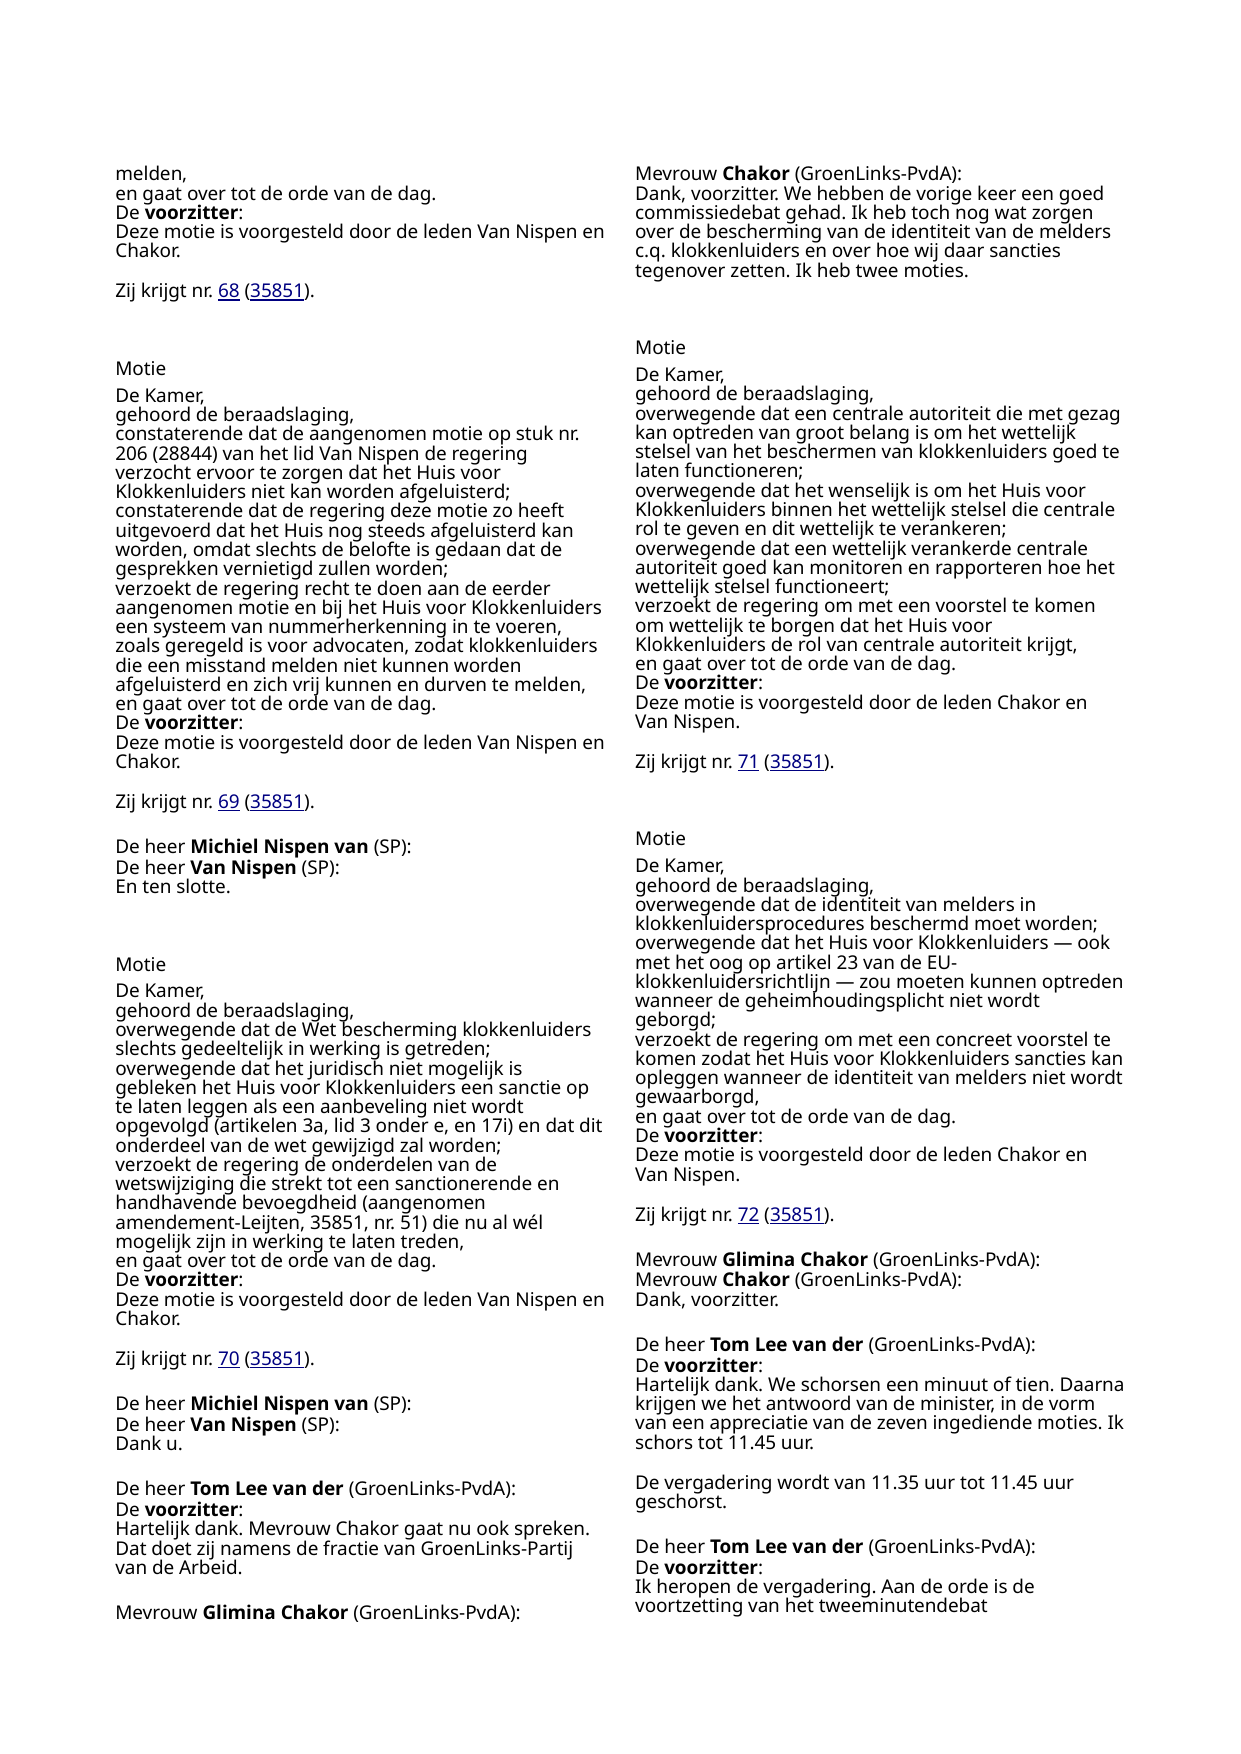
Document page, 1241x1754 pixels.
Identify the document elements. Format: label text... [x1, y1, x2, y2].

text De heer Tom Lee van der (GroenLinks-PvdA): [635, 1533, 1125, 1559]
text De voorzitter: [635, 1559, 1125, 1578]
text De Kamer, [115, 982, 605, 1002]
text Mevrouw Chakor (GroenLinks-PvdA): [635, 1271, 1125, 1291]
text overwegende dat de identiteit van melders in klokkenluidersprocedures beschermd moet worden; [635, 896, 1125, 934]
text De heer Tom Lee van der (GroenLinks-PvdA): [635, 1331, 1125, 1357]
text verzoekt de regering recht te doen aan de eerder aangenomen motie en bij het Huis voor Klokkenluiders een systeem van nummerherkenning in te voeren, zoals geregeld is voor advocaten, zodat klokkenluiders die een misstand melden niet kunnen worden afgeluisterd en zich vrij kunnen en durven te melden, [115, 579, 605, 695]
text gehoord de beraadslaging, [635, 877, 1125, 896]
text en gaat over tot de orde van de dag. [115, 695, 605, 714]
text overwegende dat een wettelijk verankerde centrale autoriteit goed kan monitoren en rapporteren hoe het wettelijk stelsel functioneert; [635, 539, 1125, 597]
text overwegende dat het wenselijk is om het Huis voor Klokkenluiders binnen het wettelijk stelsel die centrale rol te geven en dit wettelijk te verankeren; [635, 482, 1125, 539]
text De voorzitter: [635, 1357, 1125, 1376]
text De heer Van Nispen (SP): [115, 1416, 605, 1435]
text gehoord de beraadslaging, [115, 1002, 605, 1021]
text De heer Michiel Nispen van (SP): [115, 833, 605, 859]
text Mevrouw Glimina Chakor (GroenLinks-PvdA): [115, 1599, 605, 1624]
text Zij krijgt nr. 72 (35851). [635, 1206, 1125, 1225]
text Motie [635, 826, 1125, 851]
text De voorzitter: [115, 204, 605, 223]
text Deze motie is voorgesteld door de leden Chakor en Van Nispen. [635, 694, 1125, 732]
text De Kamer, [115, 387, 605, 406]
text De voorzitter: [635, 674, 1125, 694]
text Zij krijgt nr. 68 (35851). [115, 282, 605, 302]
text Mevrouw Glimina Chakor (GroenLinks-PvdA): [635, 1246, 1125, 1271]
text De voorzitter: [115, 1501, 605, 1520]
text en gaat over tot de orde van de dag. [115, 184, 605, 204]
text verzoekt de regering om met een voorstel te komen om wettelijk te borgen dat het Huis voor Klokkenluiders de rol van centrale autoriteit krijgt, [635, 597, 1125, 655]
text De voorzitter: [115, 714, 605, 734]
text en gaat over tot de orde van de dag. [115, 1252, 605, 1271]
text En ten slotte. [115, 878, 605, 897]
text Zij krijgt nr. 71 (35851). [635, 753, 1125, 772]
text Deze motie is voorgesteld door de leden Van Nispen en Chakor. [115, 734, 605, 772]
text Deze motie is voorgesteld door de leden Chakor en Van Nispen. [635, 1146, 1125, 1185]
text en gaat over tot de orde van de dag. [635, 1108, 1125, 1127]
text Hartelijk dank. Mevrouw Chakor gaat nu ook spreken. Dat doet zij namens de fractie van GroenLinks-Partij van de Arbeid. [115, 1520, 605, 1578]
text overwegende dat de Wet bescherming klokkenluiders slechts gedeeltelijk in werking is getreden; [115, 1021, 605, 1059]
text Motie [115, 355, 605, 381]
text overwegende dat het Huis voor Klokkenluiders — ook met het oog op artikel 23 van de EU-klokkenluidersrichtlijn — zou moeten kunnen optreden wanneer de geheimhoudingsplicht niet wordt geborgd; [635, 934, 1125, 1031]
text Motie [635, 334, 1125, 360]
text De vergadering wordt van 11.35 uur tot 11.45 uur geschorst. [635, 1474, 1125, 1512]
text De voorzitter: [115, 1271, 605, 1291]
text Dank, voorzitter. [635, 1291, 1125, 1310]
text Zij krijgt nr. 70 (35851). [115, 1350, 605, 1369]
text constaterende dat de aangenomen motie op stuk nr. 206 (28844) van het lid Van Nispen de regering verzocht ervoor te zorgen dat het Huis voor Klokkenluiders niet kan worden afgeluisterd; [115, 425, 605, 502]
text Deze motie is voorgesteld door de leden Van Nispen en Chakor. [115, 1291, 605, 1329]
text De heer Michiel Nispen van (SP): [115, 1390, 605, 1416]
text De Kamer, [635, 857, 1125, 877]
text constaterende dat de regering deze motie zo heeft uitgevoerd dat het Huis nog steeds afgeluisterd kan worden, omdat slechts de belofte is gedaan dat de gesprekken vernietigd zullen worden; [115, 502, 605, 579]
text De voorzitter: [635, 1127, 1125, 1146]
text Motie [115, 951, 605, 976]
text De Kamer, [635, 366, 1125, 385]
text Mevrouw Chakor (GroenLinks-PvdA): [635, 165, 1125, 184]
text verzoekt de regering de onderdelen van de wetswijziging die strekt tot een sanctionerende en handhavende bevoegdheid (aangenomen amendement-Leijten, 35851, nr. 51) die nu al wél mogelijk zijn in werking te laten treden, [115, 1156, 605, 1252]
text Ik heropen de vergadering. Aan de orde is de voortzetting van het tweeminutendebat [635, 1578, 1125, 1617]
text Dank u. [115, 1435, 605, 1454]
text Dank, voorzitter. We hebben de vorige keer een goed commissiedebat gehad. Ik heb toch nog wat zorgen over de bescherming van de identiteit van de melders c.q. klokkenluiders en over hoe wij daar sancties tegenover zetten. Ik heb twee moties. [635, 184, 1125, 281]
text overwegende dat het juridisch niet mogelijk is gebleken het Huis voor Klokkenluiders een sanctie op te laten leggen als een aanbeveling niet wordt opgevolgd (artikelen 3a, lid 3 onder e, en 17i) en dat dit onderdeel van de wet gewijzigd zal worden; [115, 1059, 605, 1156]
text gehoord de beraadslaging, [635, 385, 1125, 404]
text De heer Tom Lee van der (GroenLinks-PvdA): [115, 1475, 605, 1501]
text gehoord de beraadslaging, [115, 406, 605, 425]
text Deze motie is voorgesteld door de leden Van Nispen en Chakor. [115, 223, 605, 262]
text overwegende dat een centrale autoriteit die met gezag kan optreden van groot belang is om het wettelijk stelsel van het beschermen van klokkenluiders goed te laten functioneren; [635, 404, 1125, 482]
text melden, [115, 165, 605, 184]
text Hartelijk dank. We schorsen een minuut of tien. Daarna krijgen we het antwoord van de minister, in de vorm van een appreciatie van de zeven ingediende moties. Ik schors tot 11.45 uur. [635, 1376, 1125, 1453]
text en gaat over tot de orde van de dag. [635, 655, 1125, 674]
text De heer Van Nispen (SP): [115, 859, 605, 878]
text Zij krijgt nr. 69 (35851). [115, 793, 605, 812]
text verzoekt de regering om met een concreet voorstel te komen zodat het Huis voor Klokkenluiders sancties kan opleggen wanneer de identiteit van melders niet wordt gewaarborgd, [635, 1031, 1125, 1108]
